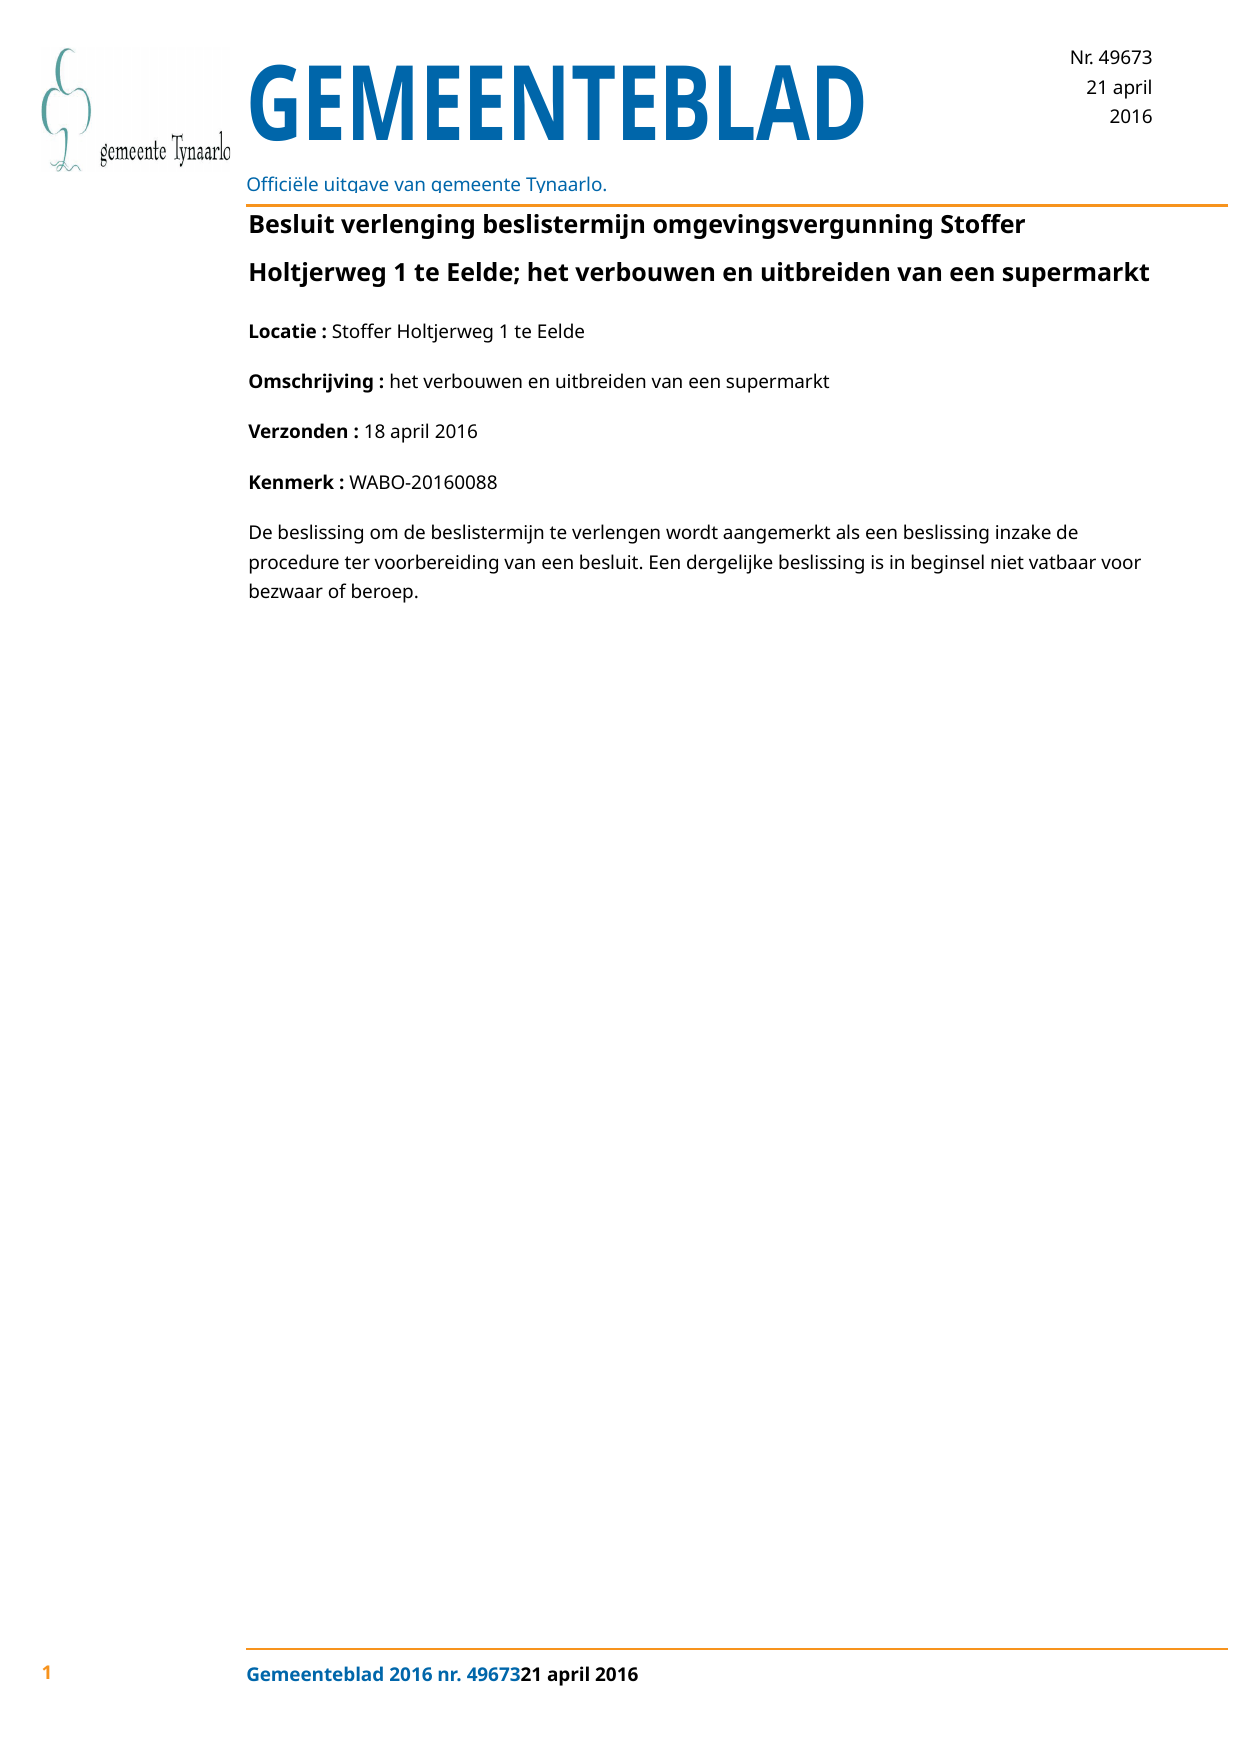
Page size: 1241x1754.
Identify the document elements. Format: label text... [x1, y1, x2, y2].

picture [41, 47, 231, 172]
text Verzonden : 18 april 2016 [248, 419, 1152, 444]
text Besluit verlenging beslistermijn omgevingsvergunning Stoffer Holtjerweg 1 te Eelde; het verbouwen en uitbreiden van een supermarkt [248, 207, 1152, 288]
text Omschrijving : het verbouwen en uitbreiden van een supermarkt [248, 368, 1152, 394]
text De beslissing om de beslistermijn te verlengen wordt aangemerkt als een beslissing inzake de procedure ter voorbereiding van een besluit. Een dergelijke beslissing is in beginsel niet vatbaar voor bezwaar of beroep. [248, 519, 1152, 604]
text Kenmerk : WABO-20160088 [248, 469, 1152, 495]
text Locatie : Stoffer Holtjerweg 1 te Eelde [248, 318, 1152, 344]
